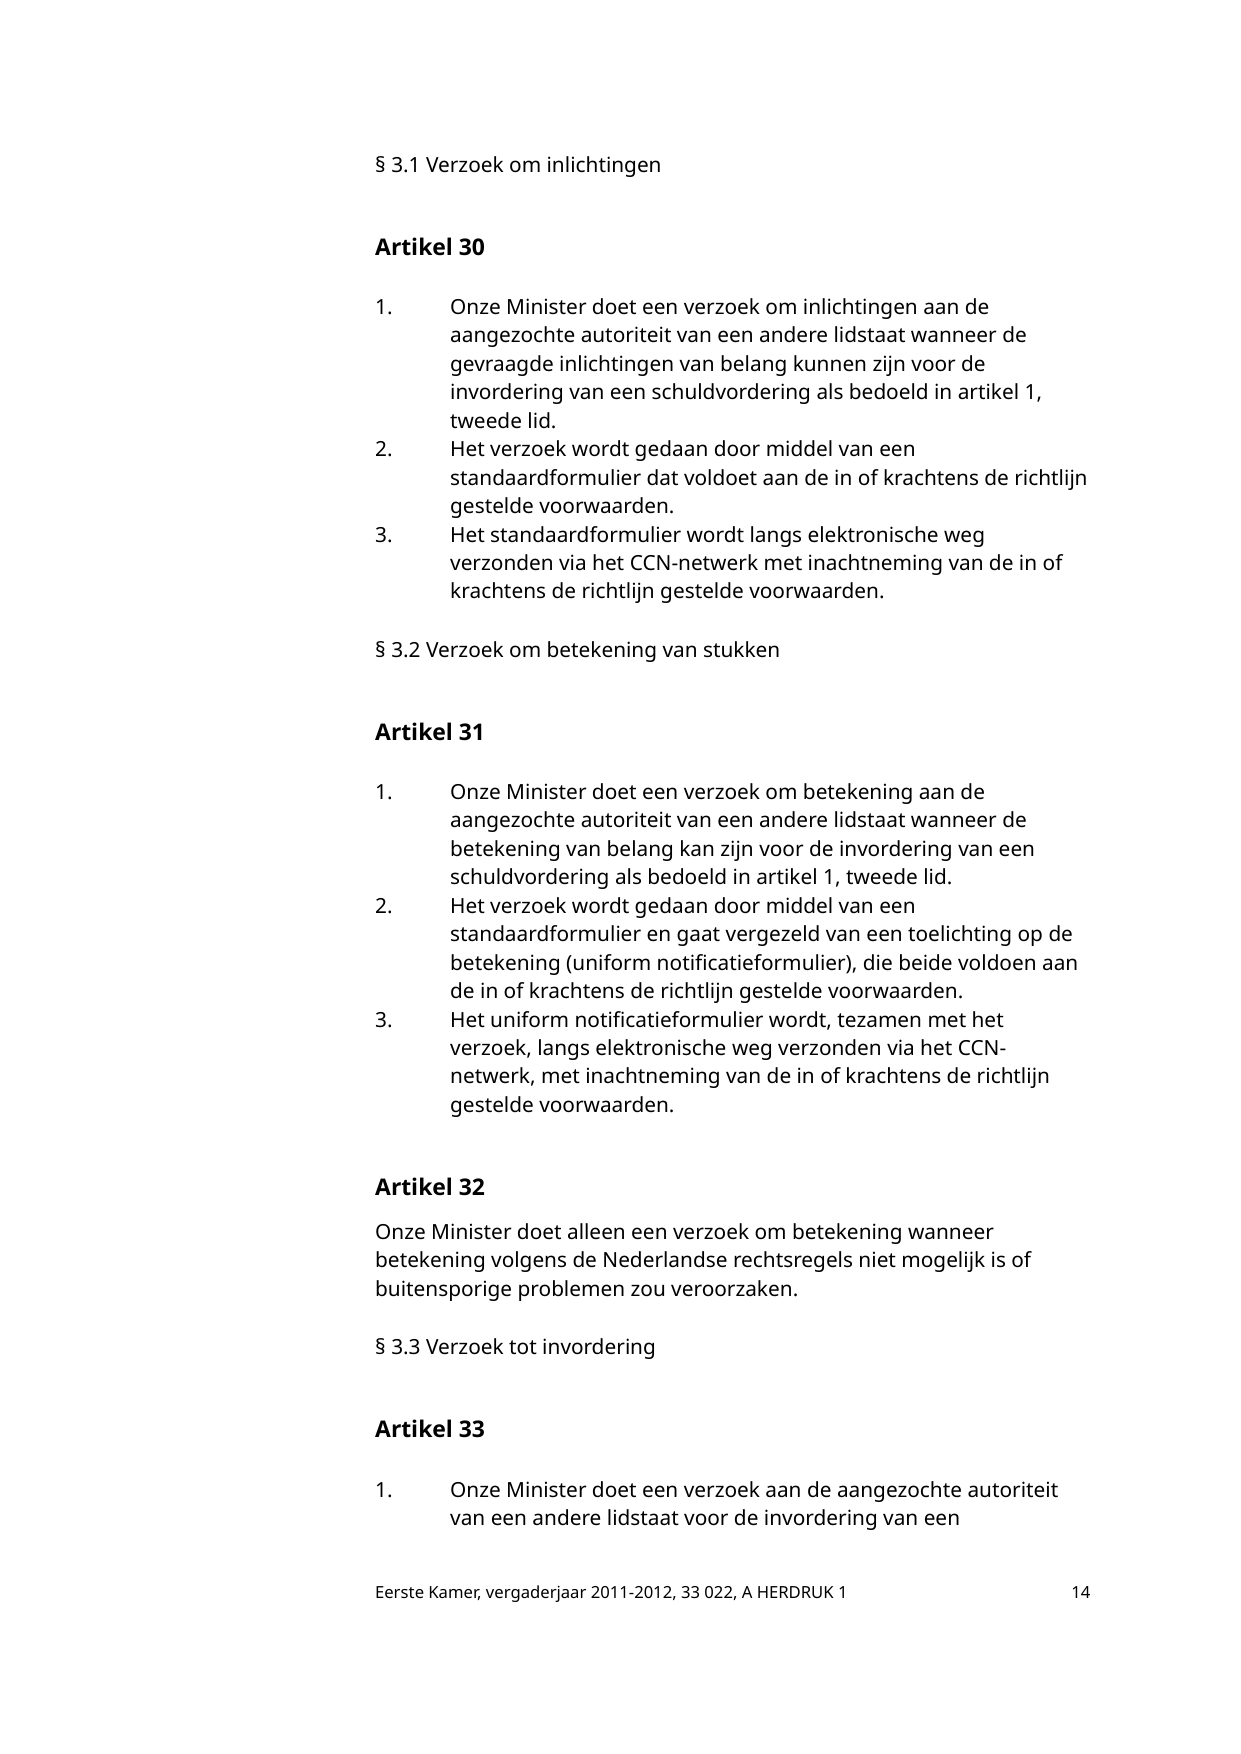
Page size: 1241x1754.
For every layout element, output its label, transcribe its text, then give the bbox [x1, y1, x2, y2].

subtitle Artikel 30 [375, 231, 1090, 262]
subtitle § 3.3 Verzoek tot invordering [375, 1332, 1090, 1361]
list Onze Minister doet een verzoek aan de aangezochte autoriteit van een andere lidstaat voor de invordering van een [375, 1475, 1090, 1532]
list Het uniform notificatieformulier wordt, tezamen met het verzoek, langs elektronische weg verzonden via het CCN-netwerk, met inachtneming van de in of krachtens de richtlijn gestelde voorwaarden. [375, 1005, 1090, 1118]
text Onze Minister doet alleen een verzoek om betekening wanneer betekening volgens de Nederlandse rechtsregels niet mogelijk is of buitensporige problemen zou veroorzaken. [375, 1217, 1090, 1302]
subtitle Artikel 31 [375, 716, 1090, 747]
subtitle Artikel 32 [375, 1171, 1090, 1202]
list Onze Minister doet een verzoek om inlichtingen aan de aangezochte autoriteit van een andere lidstaat wanneer de gevraagde inlichtingen van belang kunnen zijn voor de invordering van een schuldvordering als bedoeld in artikel 1, tweede lid. [375, 292, 1090, 434]
list Het verzoek wordt gedaan door middel van een standaardformulier en gaat vergezeld van een toelichting op de betekening (uniform notificatieformulier), die beide voldoen aan de in of krachtens de richtlijn gestelde voorwaarden. [375, 891, 1090, 1005]
list Onze Minister doet een verzoek om betekening aan de aangezochte autoriteit van een andere lidstaat wanneer de betekening van belang kan zijn voor de invordering van een schuldvordering als bedoeld in artikel 1, tweede lid. [375, 777, 1090, 891]
list Het standaardformulier wordt langs elektronische weg verzonden via het CCN-netwerk met inachtneming van de in of krachtens de richtlijn gestelde voorwaarden. [375, 520, 1090, 605]
list Het verzoek wordt gedaan door middel van een standaardformulier dat voldoet aan de in of krachtens de richtlijn gestelde voorwaarden. [375, 434, 1090, 520]
subtitle § 3.1 Verzoek om inlichtingen [375, 150, 1090, 178]
subtitle Artikel 33 [375, 1413, 1090, 1445]
subtitle § 3.2 Verzoek om betekening van stukken [375, 635, 1090, 663]
